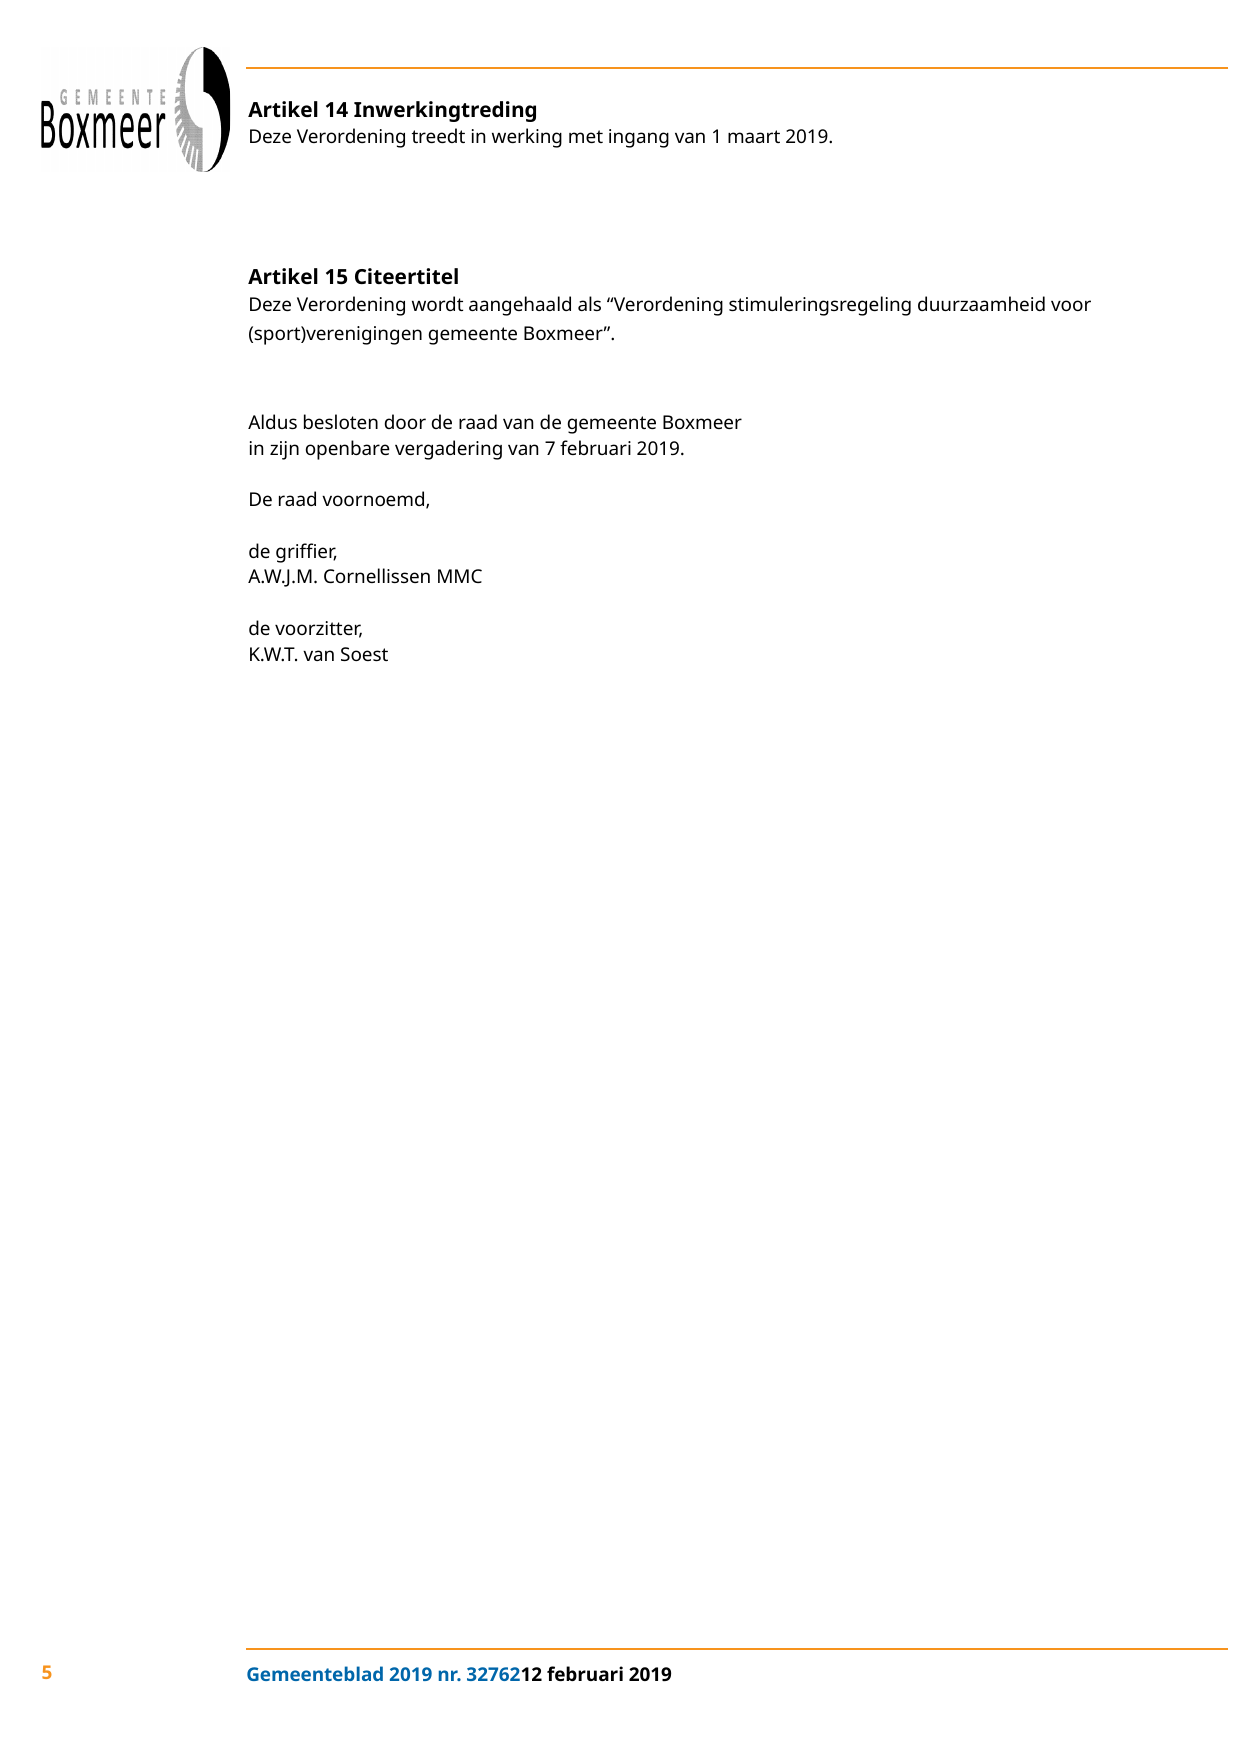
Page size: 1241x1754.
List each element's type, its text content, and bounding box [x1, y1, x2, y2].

text de griffier, [248, 538, 1152, 563]
text Deze Verordening treedt in werking met ingang van 1 maart 2019. [248, 123, 1152, 149]
text De raad voornoemd, [248, 486, 1152, 512]
text A.W.J.M. Cornellissen MMC [248, 563, 1152, 589]
picture [41, 47, 231, 172]
text Aldus besloten door de raad van de gemeente Boxmeer [248, 409, 1152, 435]
text Artikel 14 Inwerkingtreding [248, 95, 1152, 123]
text Artikel 15 Citeertitel [248, 262, 1152, 291]
text K.W.T. van Soest [248, 641, 1152, 666]
text de voorzitter, [248, 615, 1152, 641]
text in zijn openbare vergadering van 7 februari 2019. [248, 435, 1152, 461]
text Deze Verordening wordt aangehaald als “Verordening stimuleringsregeling duurzaamheid voor (sport)verenigingen gemeente Boxmeer”. [248, 291, 1152, 346]
